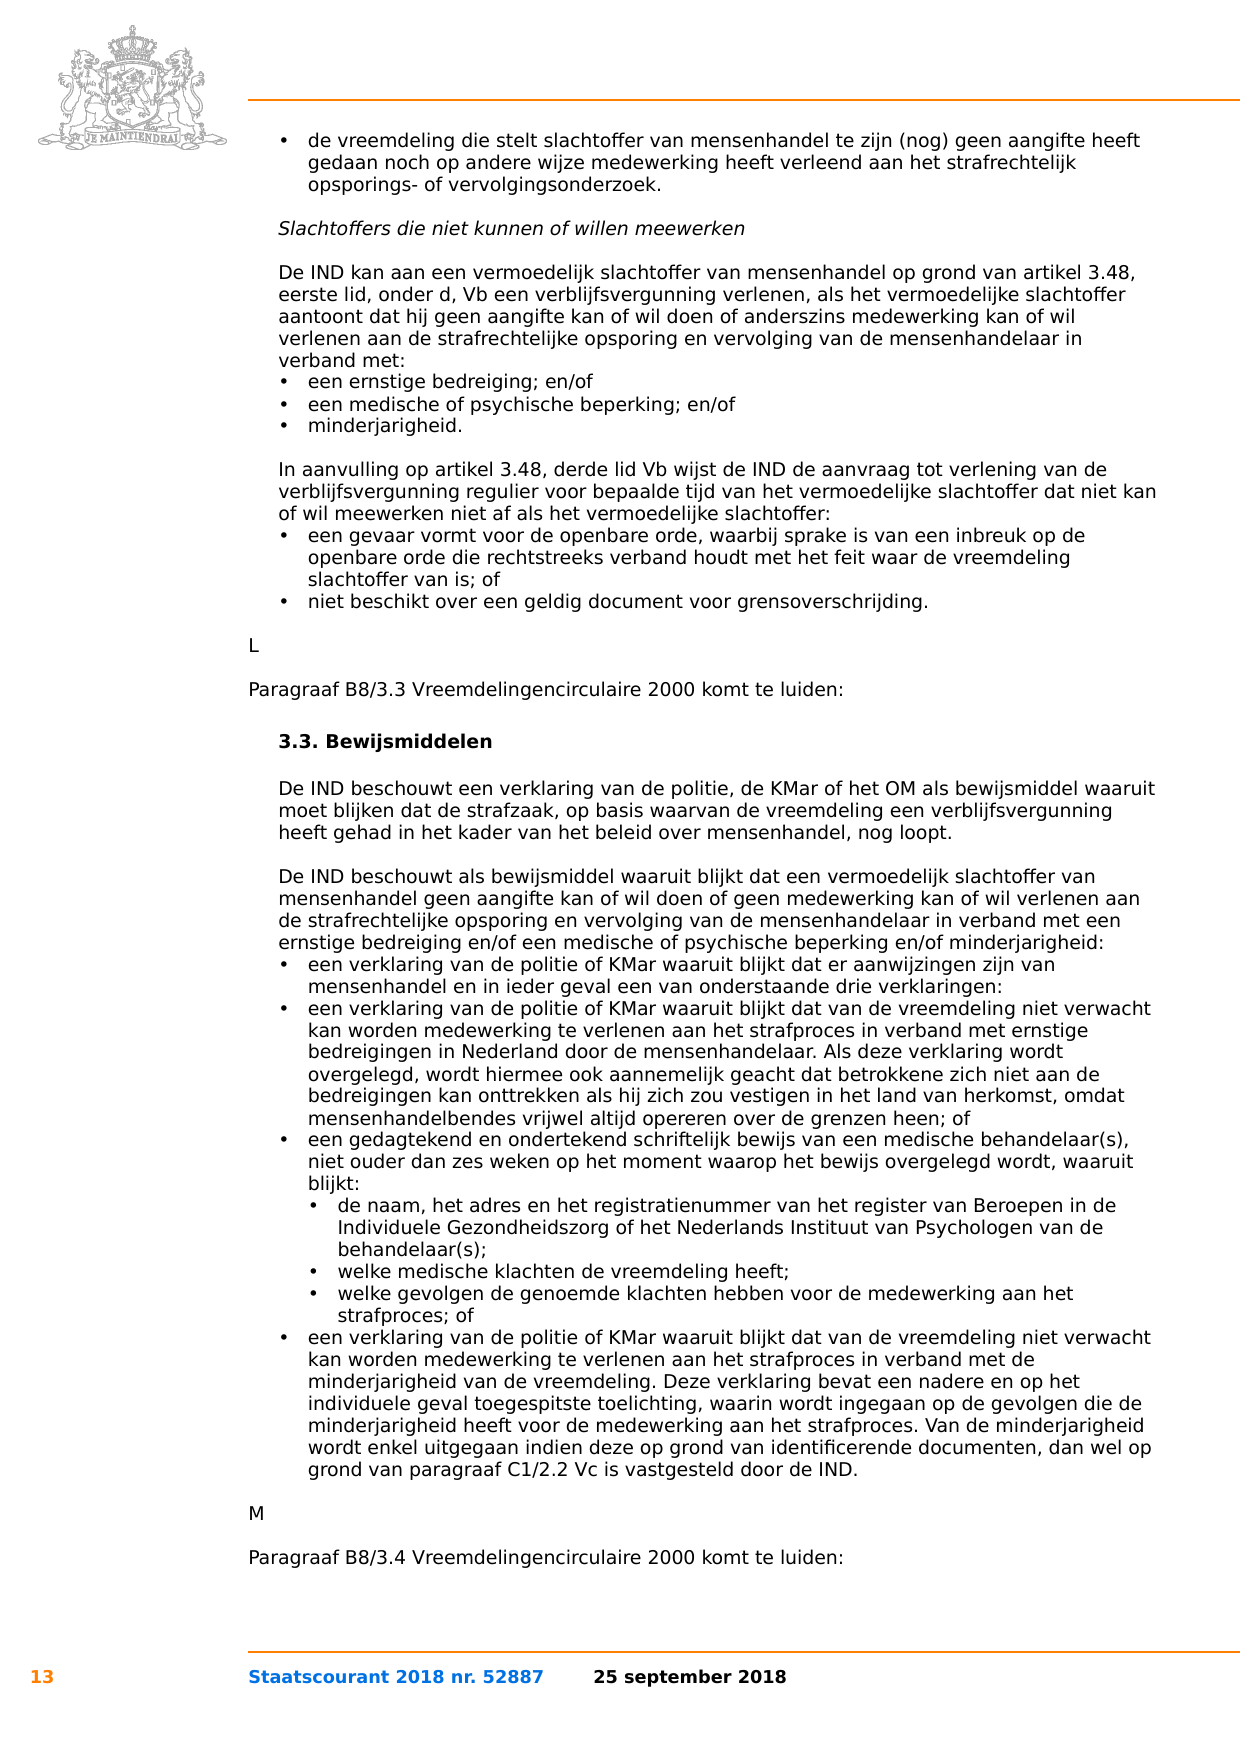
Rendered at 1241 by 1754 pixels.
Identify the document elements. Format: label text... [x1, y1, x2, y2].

picture [38, 25, 227, 150]
text • een gedagtekend en ondertekend schriftelijk bewijs van een medische behandelaar(s), niet ouder dan zes weken op het moment waarop het bewijs overgelegd wordt, waaruit blijkt: [278, 1129, 1163, 1195]
text • een medische of psychische beperking; en/of [278, 393, 1163, 415]
text • welke medische klachten de vreemdeling heeft; [308, 1261, 1163, 1283]
text • niet beschikt over een geldig document voor grensoverschrijding. [278, 591, 1163, 613]
text • een gevaar vormt voor de openbare orde, waarbij sprake is van een inbreuk op de openbare orde die rechtstreeks verband houdt met het feit waar de vreemdeling slachtoffer van is; of [278, 525, 1163, 591]
text • een ernstige bedreiging; en/of [278, 371, 1163, 393]
text L [248, 635, 1163, 657]
subtitle Slachtoffers die niet kunnen of willen meewerken [278, 218, 1163, 240]
text De IND kan aan een vermoedelijk slachtoffer van mensenhandel op grond van artikel 3.48, eerste lid, onder d, Vb een verblijfsvergunning verlenen, als het vermoedelijke slachtoffer aantoont dat hij geen aangifte kan of wil doen of anderszins medewerking kan of wil verlenen aan de strafrechtelijke opsporing en vervolging van de mensenhandelaar in verband met: [278, 262, 1163, 371]
text M [248, 1503, 1163, 1525]
text • een verklaring van de politie of KMar waaruit blijkt dat van de vreemdeling niet verwacht kan worden medewerking te verlenen aan het strafproces in verband met ernstige bedreigingen in Nederland door de mensenhandelaar. Als deze verklaring wordt overgelegd, wordt hiermee ook aannemelijk geacht dat betrokkene zich niet aan de bedreigingen kan onttrekken als hij zich zou vestigen in het land van herkomst, omdat mensenhandelbendes vrijwel altijd opereren over de grenzen heen; of [278, 997, 1163, 1129]
text Paragraaf B8/3.4 Vreemdelingencirculaire 2000 komt te luiden: [248, 1547, 1163, 1569]
text Paragraaf B8/3.3 Vreemdelingencirculaire 2000 komt te luiden: [248, 679, 1163, 701]
text • minderjarigheid. [278, 415, 1163, 437]
text • een verklaring van de politie of KMar waaruit blijkt dat van de vreemdeling niet verwacht kan worden medewerking te verlenen aan het strafproces in verband met de minderjarigheid van de vreemdeling. Deze verklaring bevat een nadere en op het individuele geval toegespitste toelichting, waarin wordt ingegaan op de gevolgen die de minderjarigheid heeft voor de medewerking aan het strafproces. Van de minderjarigheid wordt enkel uitgegaan indien deze op grond van identificerende documenten, dan wel op grond van paragraaf C1/2.2 Vc is vastgesteld door de IND. [278, 1327, 1163, 1481]
text • welke gevolgen de genoemde klachten hebben voor de medewerking aan het strafproces; of [308, 1283, 1163, 1327]
text In aanvulling op artikel 3.48, derde lid Vb wijst de IND de aanvraag tot verlening van de verblijfsvergunning regulier voor bepaalde tijd van het vermoedelijke slachtoffer dat niet kan of wil meewerken niet af als het vermoedelijke slachtoffer: [278, 459, 1163, 525]
text De IND beschouwt als bewijsmiddel waaruit blijkt dat een vermoedelijk slachtoffer van mensenhandel geen aangifte kan of wil doen of geen medewerking kan of wil verlenen aan de strafrechtelijke opsporing en vervolging van de mensenhandelaar in verband met een ernstige bedreiging en/of een medische of psychische beperking en/of minderjarigheid: [278, 866, 1163, 953]
text • de vreemdeling die stelt slachtoffer van mensenhandel te zijn (nog) geen aangifte heeft gedaan noch op andere wijze medewerking heeft verleend aan het strafrechtelijk opsporings- of vervolgingsonderzoek. [278, 130, 1163, 196]
text De IND beschouwt een verklaring van de politie, de KMar of het OM als bewijsmiddel waaruit moet blijken dat de strafzaak, op basis waarvan de vreemdeling een verblijfsvergunning heeft gehad in het kader van het beleid over mensenhandel, nog loopt. [278, 778, 1163, 844]
subtitle 3.3. Bewijsmiddelen [278, 731, 1163, 753]
text • een verklaring van de politie of KMar waaruit blijkt dat er aanwijzingen zijn van mensenhandel en in ieder geval een van onderstaande drie verklaringen: [278, 953, 1163, 997]
text • de naam, het adres en het registratienummer van het register van Beroepen in de Individuele Gezondheidszorg of het Nederlands Instituut van Psychologen van de behandelaar(s); [308, 1195, 1163, 1261]
